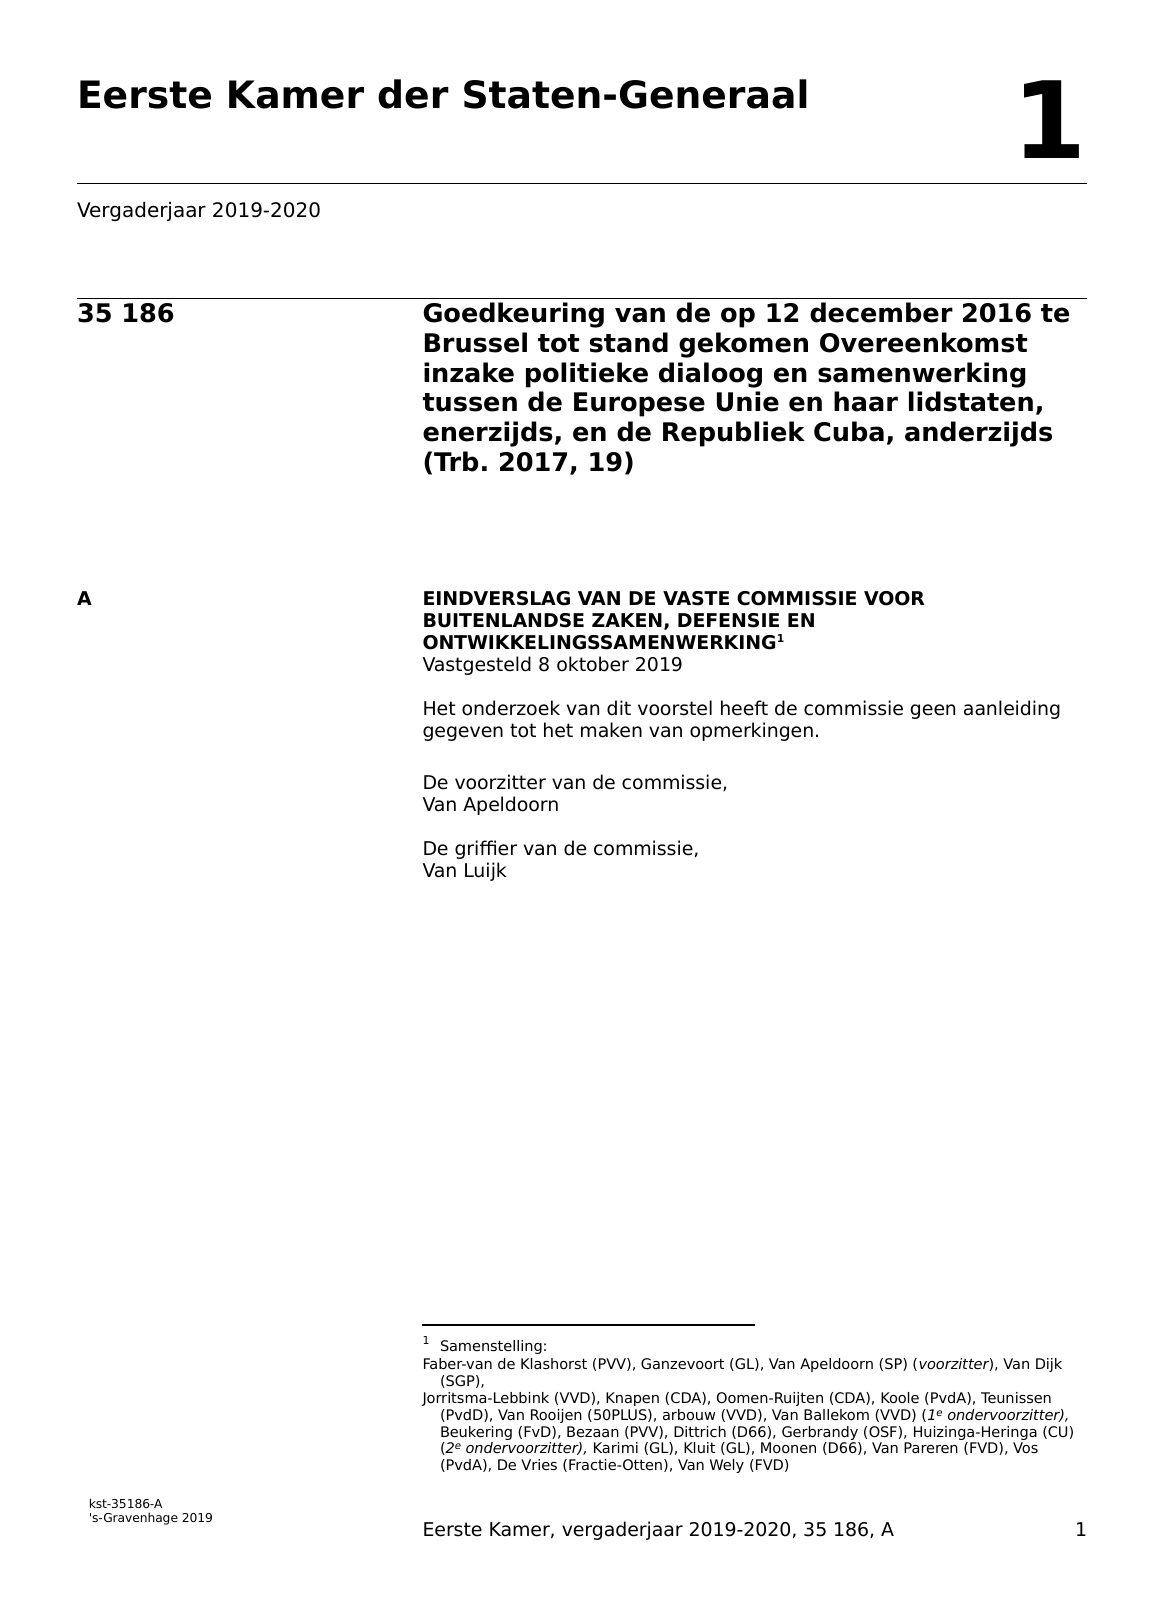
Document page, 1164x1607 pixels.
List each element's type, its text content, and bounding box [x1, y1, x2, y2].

text kst-35186-A [88, 1497, 323, 1511]
text Samenstelling: [422, 1334, 1087, 1356]
table_header Eerste Kamer der Staten-Generaal [77, 59, 886, 183]
text Jorritsma-Lebbink (VVD), Knapen (CDA), Oomen-Ruijten (CDA), Koole (PvdA), Teunissen (PvdD), Van Rooijen (50PLUS), arbouw (VVD), Van Ballekom (VVD) (1e ondervoorzitter), Beukering (FvD), Bezaan (PVV), Dittrich (D66), Gerbrandy (OSF), Huizinga-Heringa (CU) (2e ondervoorzitter), Karimi (GL), Kluit (GL), Moonen (D66), Van Pareren (FVD), Vos (PvdA), De Vries (Fractie-Otten), Van Wely (FVD) [422, 1390, 1087, 1474]
text De voorzitter van de commissie, Van Apeldoorn [422, 772, 1087, 816]
text Faber-van de Klashorst (PVV), Ganzevoort (GL), Van Apeldoorn (SP) (voorzitter), Van Dijk (SGP), [422, 1356, 1087, 1390]
text De griffier van de commissie, Van Luijk [422, 838, 1087, 882]
table_cell Vergaderjaar 2019-2020 [77, 184, 1087, 298]
subtitle A EINDVERSLAG VAN DE VASTE COMMISSIE VOOR BUITENLANDSE ZAKEN, DEFENSIE EN ONTWIKKELINGSSAMENWERKING [77, 588, 1087, 654]
text Vastgesteld 8 oktober 2019 [422, 654, 1087, 676]
subtitle 35 186 Goedkeuring van de op 12 december 2016 te Brussel tot stand gekomen Overeenkomst inzake politieke dialoog en samenwerking tussen de Europese Unie en haar lidstaten, enerzijds, en de Republiek Cuba, anderzijds (Trb. 2017, 19) [77, 299, 1087, 477]
text Het onderzoek van dit voorstel heeft de commissie geen aanleiding gegeven tot het maken van opmerkingen. [422, 698, 1087, 742]
table_header 1 [886, 59, 1087, 183]
text 's-Gravenhage 2019 [88, 1511, 323, 1525]
